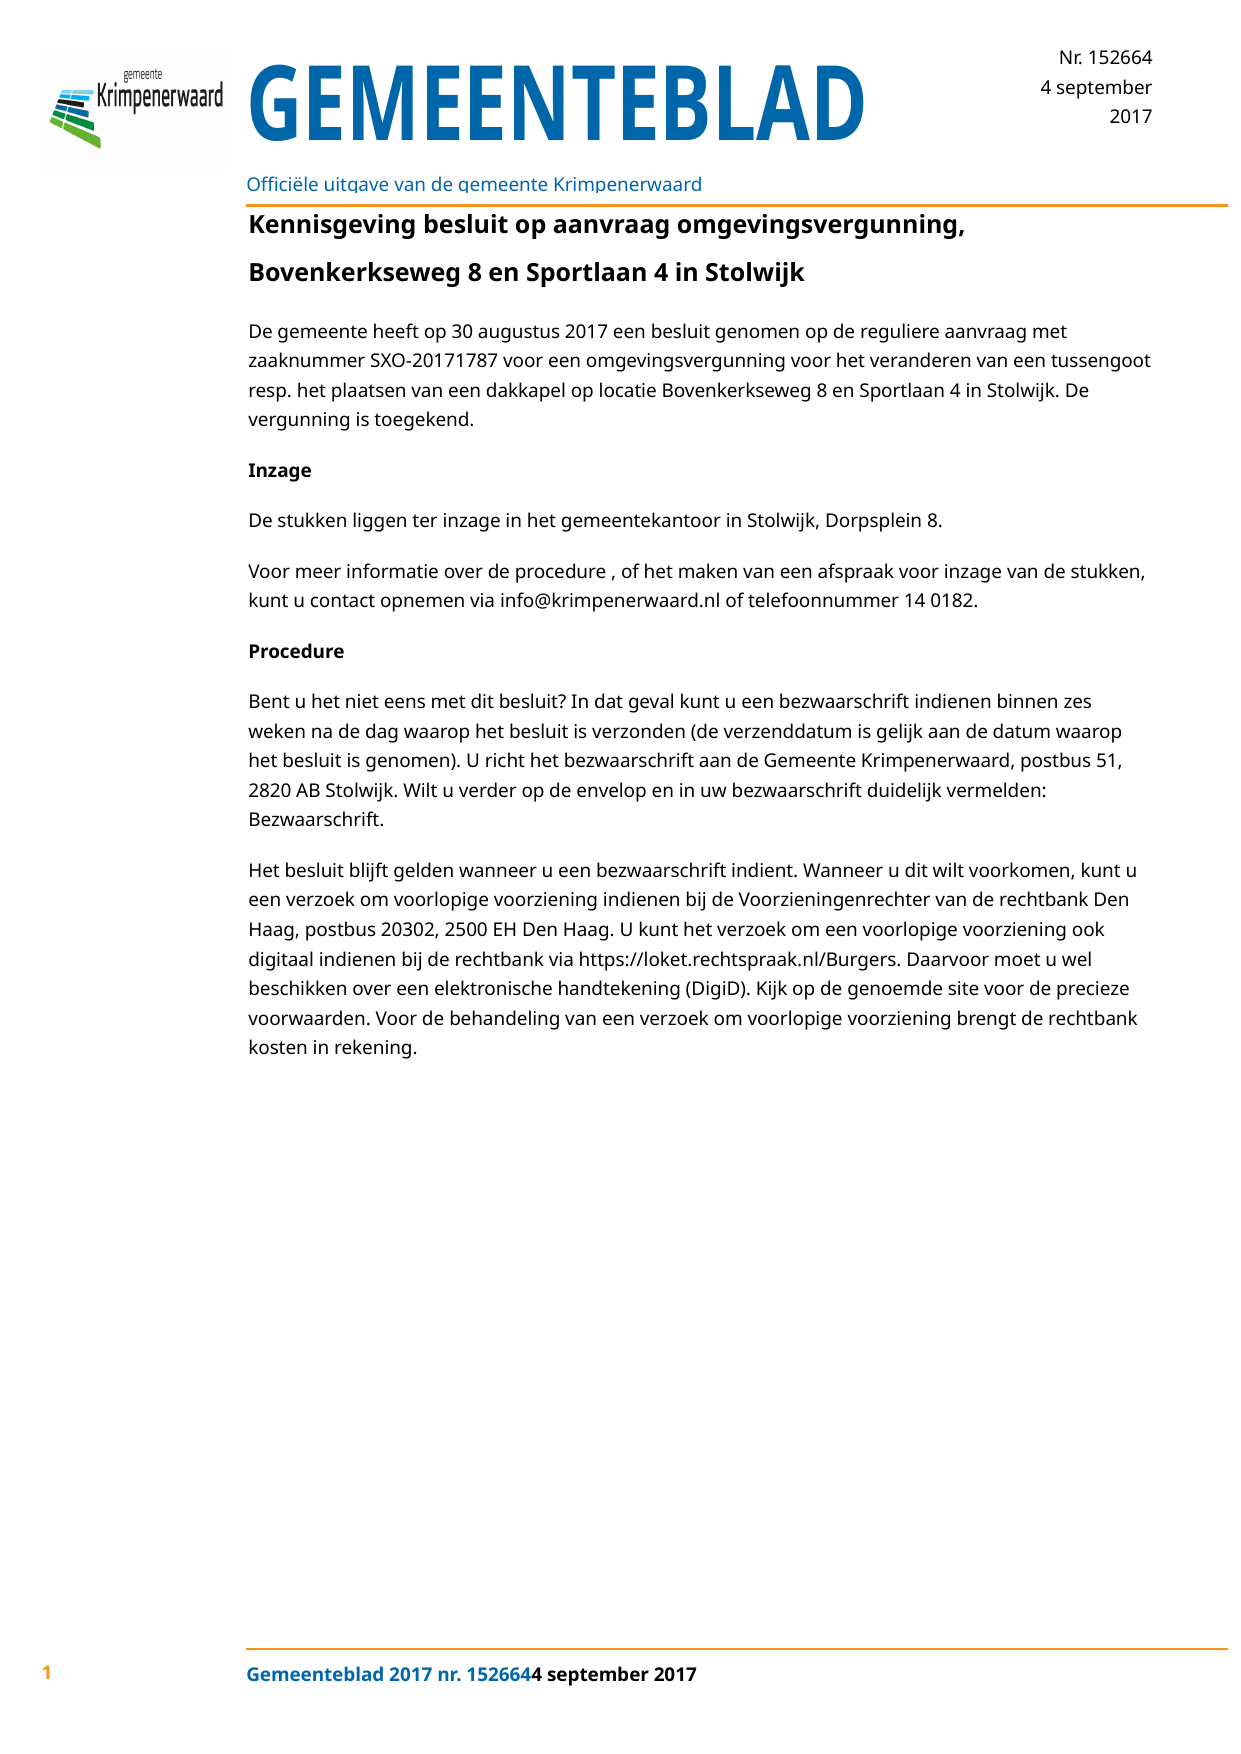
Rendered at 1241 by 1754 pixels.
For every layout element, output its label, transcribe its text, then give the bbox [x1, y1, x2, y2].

picture [41, 47, 231, 172]
text Inzage [248, 457, 1152, 483]
text Procedure [248, 638, 1152, 664]
text De stukken liggen ter inzage in het gemeentekantoor in Stolwijk, Dorpsplein 8. [248, 507, 1152, 533]
text Het besluit blijft gelden wanneer u een bezwaarschrift indient. Wanneer u dit wilt voorkomen, kunt u een verzoek om voorlopige voorziening indienen bij de Voorzieningenrechter van de rechtbank Den Haag, postbus 20302, 2500 EH Den Haag. U kunt het verzoek om een voorlopige voorziening ook digitaal indienen bij de rechtbank via https://loket.rechtspraak.nl/Burgers. Daarvoor moet u wel beschikken over een elektronische handtekening (DigiD). Kijk op de genoemde site voor de precieze voorwaarden. Voor de behandeling van een verzoek om voorlopige voorziening brengt de rechtbank kosten in rekening. [248, 857, 1152, 1060]
text Bent u het niet eens met dit besluit? In dat geval kunt u een bezwaarschrift indienen binnen zes weken na de dag waarop het besluit is verzonden (de verzenddatum is gelijk aan de datum waarop het besluit is genomen). U richt het bezwaarschrift aan de Gemeente Krimpenerwaard, postbus 51, 2820 AB Stolwijk. Wilt u verder op de envelop en in uw bezwaarschrift duidelijk vermelden: Bezwaarschrift. [248, 688, 1152, 832]
text De gemeente heeft op 30 augustus 2017 een besluit genomen op de reguliere aanvraag met zaaknummer SXO-20171787 voor een omgevingsvergunning voor het veranderen van een tussengoot resp. het plaatsen van een dakkapel op locatie Bovenkerkseweg 8 en Sportlaan 4 in Stolwijk. De vergunning is toegekend. [248, 318, 1152, 432]
text Kennisgeving besluit op aanvraag omgevingsvergunning, Bovenkerkseweg 8 en Sportlaan 4 in Stolwijk [248, 207, 1152, 288]
text Voor meer informatie over de procedure , of het maken van een afspraak voor inzage van de stukken, kunt u contact opnemen via info@krimpenerwaard.nl of telefoonnummer 14 0182. [248, 558, 1152, 613]
